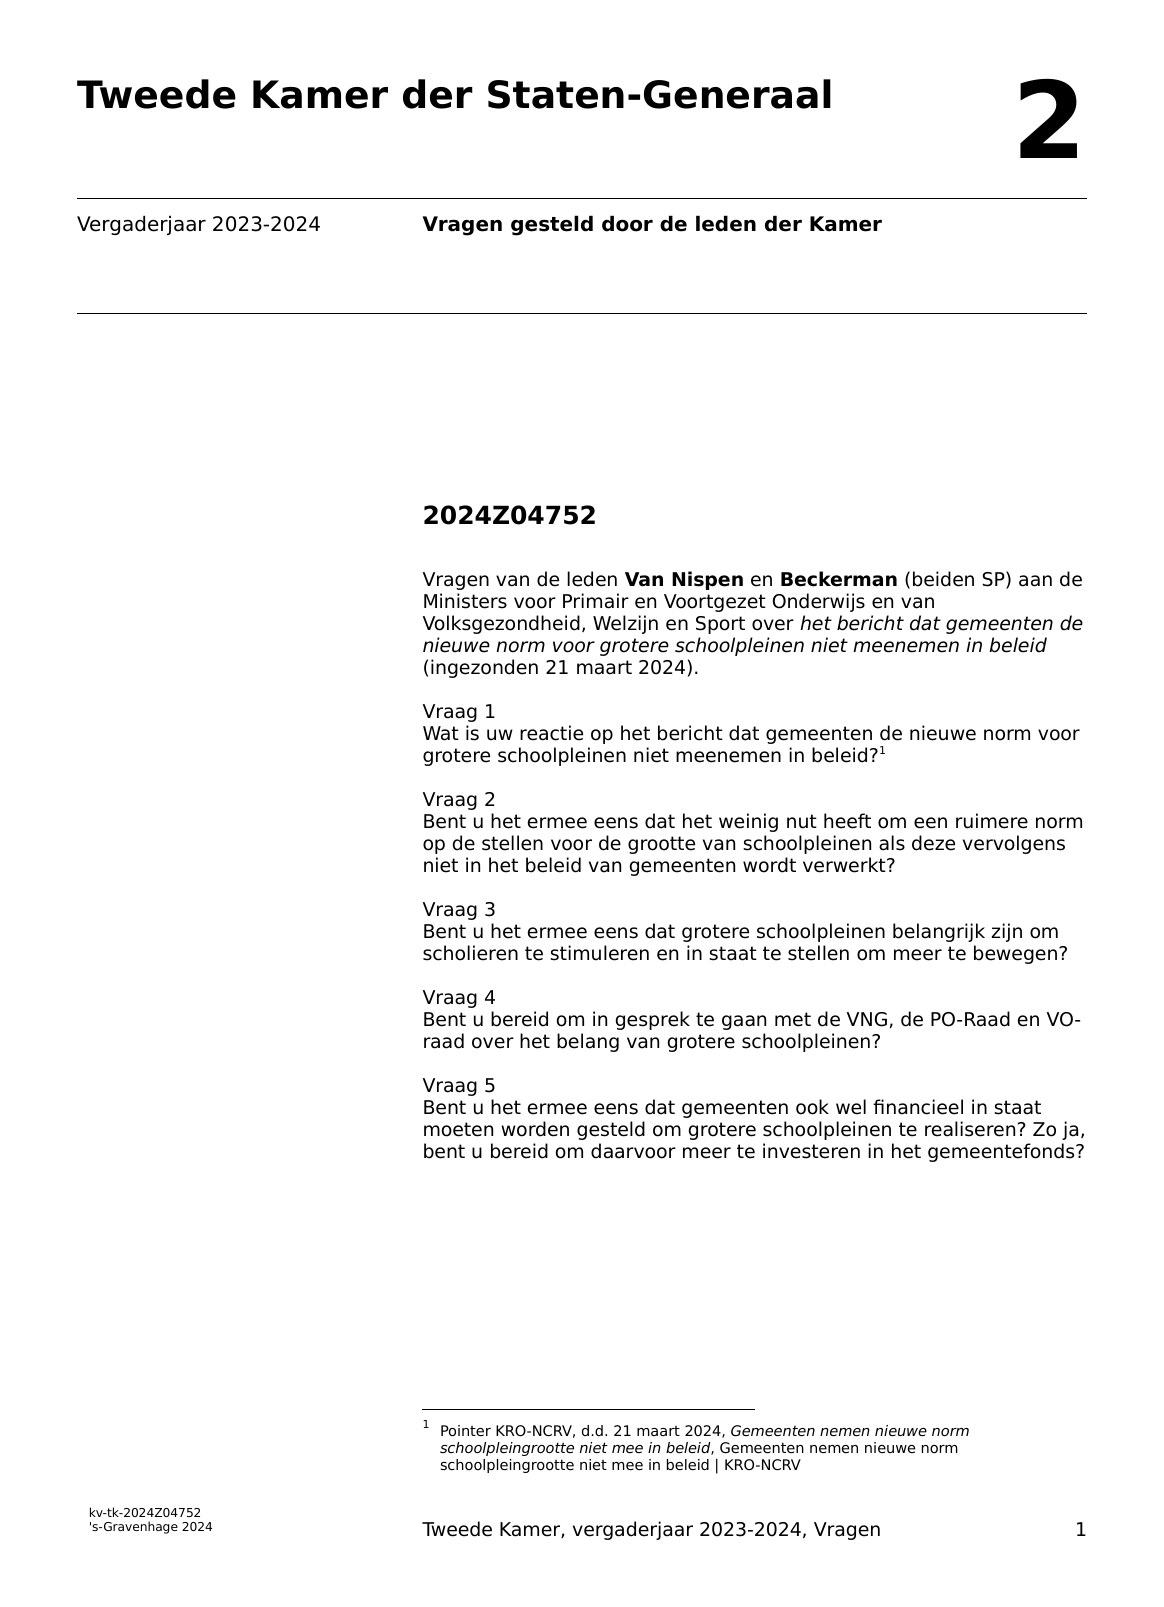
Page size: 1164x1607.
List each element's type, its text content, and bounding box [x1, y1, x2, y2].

text Wat is uw reactie op het bericht dat gemeenten de nieuwe norm voor grotere schoolpleinen niet meenemen in beleid? [422, 723, 1087, 767]
text 's-Gravenhage 2024 [88, 1520, 323, 1534]
text Vraag 2 [422, 789, 1087, 811]
text Bent u het ermee eens dat gemeenten ook wel financieel in staat moeten worden gesteld om grotere schoolpleinen te realiseren? Zo ja, bent u bereid om daarvoor meer te investeren in het gemeentefonds? [422, 1097, 1087, 1163]
text kv-tk-2024Z04752 [88, 1506, 323, 1520]
text Bent u bereid om in gesprek te gaan met de VNG, de PO-Raad en VO-raad over het belang van grotere schoolpleinen? [422, 1009, 1087, 1053]
text Vraag 5 [422, 1075, 1087, 1097]
text Bent u het ermee eens dat grotere schoolpleinen belangrijk zijn om scholieren te stimuleren en in staat te stellen om meer te bewegen? [422, 921, 1087, 965]
text 2024Z04752 [422, 501, 1087, 531]
text Vragen van de leden Van Nispen en Beckerman (beiden SP) aan de Ministers voor Primair en Voortgezet Onderwijs en van Volksgezondheid, Welzijn en Sport over het bericht dat gemeenten de nieuwe norm voor grotere schoolpleinen niet meenemen in beleid (ingezonden 21 maart 2024). [422, 569, 1087, 679]
table_header Tweede Kamer der Staten-Generaal [77, 59, 886, 198]
table_cell Vergaderjaar 2023-2024 [77, 199, 422, 313]
text Bent u het ermee eens dat het weinig nut heeft om een ruimere norm op de stellen voor de grootte van schoolpleinen als deze vervolgens niet in het beleid van gemeenten wordt verwerkt? [422, 811, 1087, 877]
text Vraag 4 [422, 987, 1087, 1009]
text Pointer KRO-NCRV, d.d. 21 maart 2024, Gemeenten nemen nieuwe norm schoolpleingrootte niet mee in beleid, Gemeenten nemen nieuwe norm schoolpleingrootte niet mee in beleid | KRO-NCRV [422, 1418, 1087, 1474]
table_cell Vragen gesteld door de leden der Kamer [422, 199, 1087, 313]
text Vraag 3 [422, 899, 1087, 921]
text Vraag 1 [422, 701, 1087, 723]
table_header 2 [886, 59, 1087, 198]
